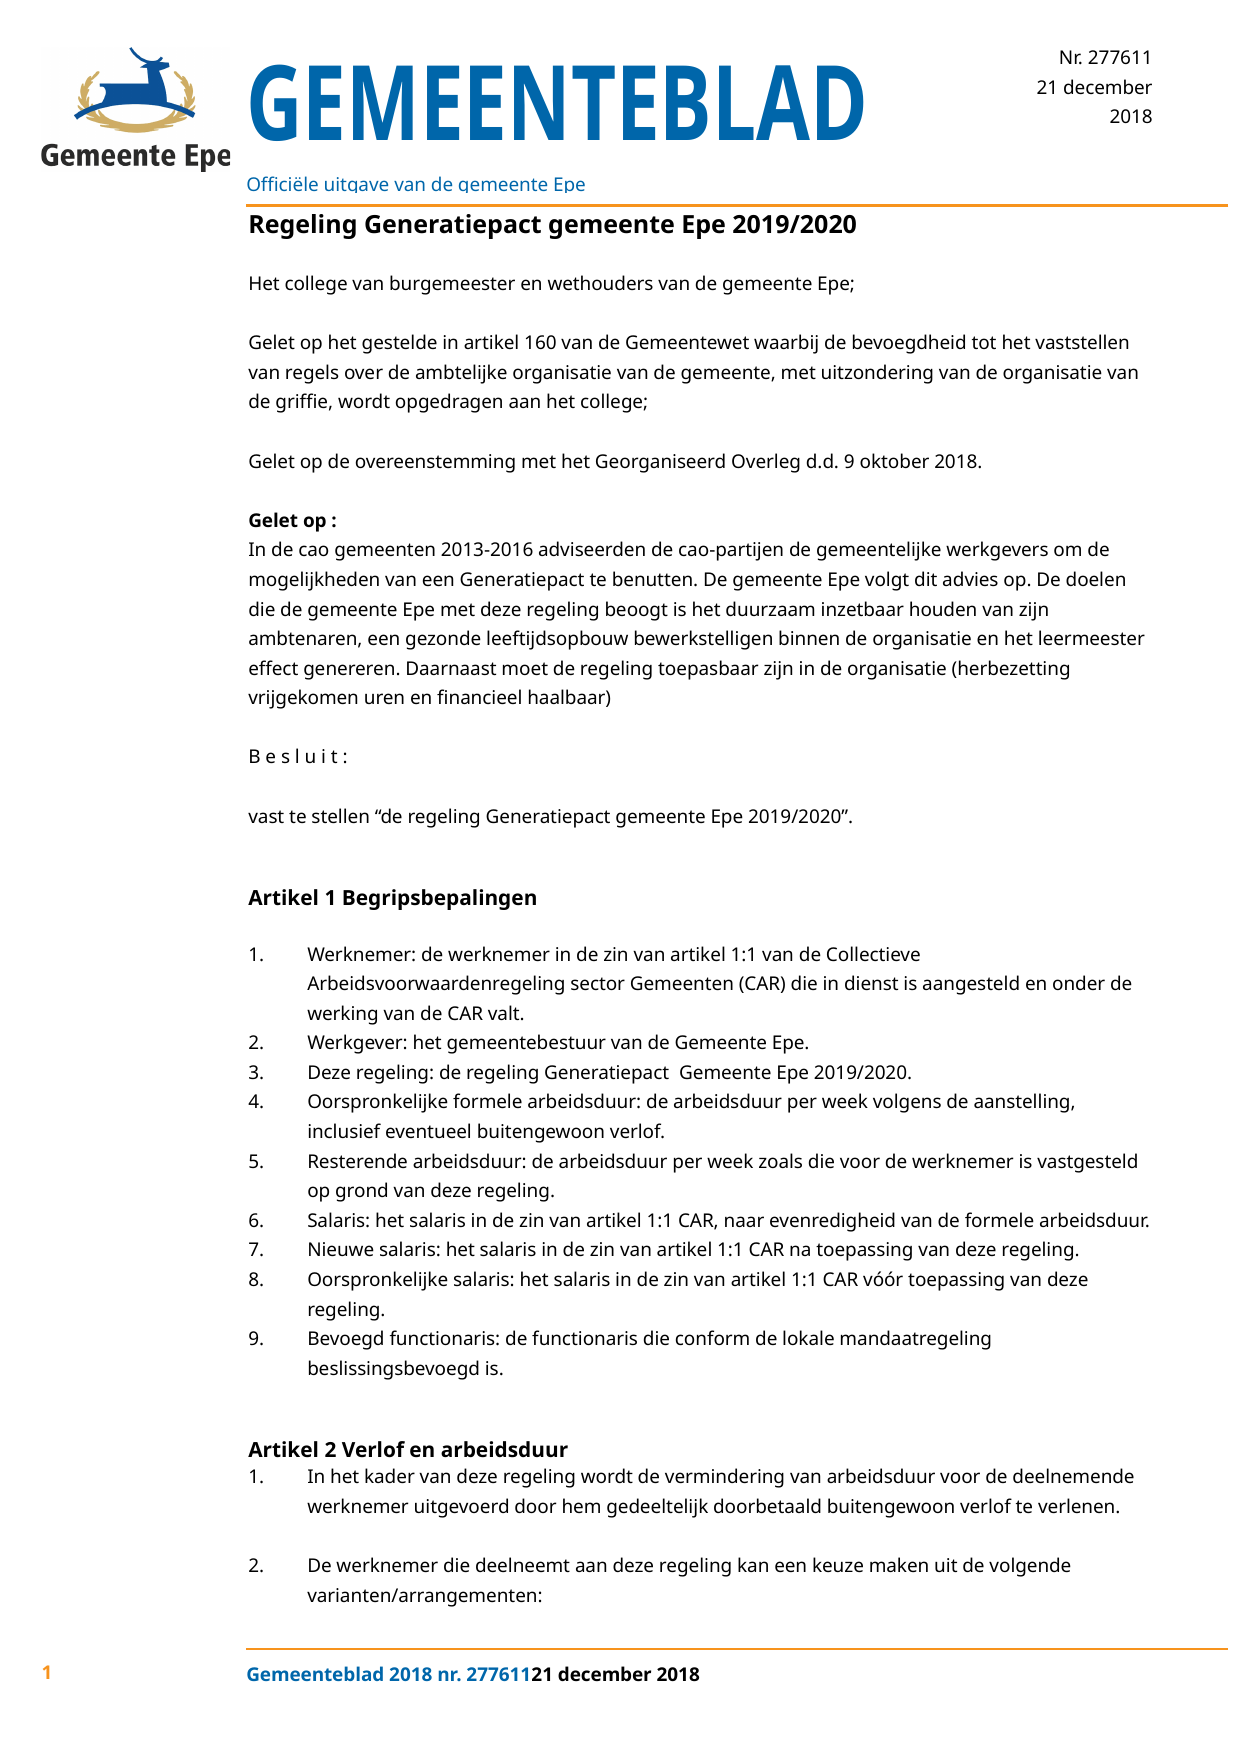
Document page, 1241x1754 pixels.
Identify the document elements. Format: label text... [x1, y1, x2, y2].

picture [41, 47, 231, 172]
text vast te stellen “de regeling Generatiepact gemeente Epe 2019/2020”. [248, 803, 1152, 828]
list Bevoegd functionaris: de functionaris die conform de lokale mandaatregeling beslissingsbevoegd is. [248, 1325, 1152, 1381]
text Het college van burgemeester en wethouders van de gemeente Epe; [248, 270, 1152, 296]
text Artikel 1 Begripsbepalingen [248, 883, 1152, 911]
text Artikel 2 Verlof en arbeidsduur [248, 1435, 1152, 1463]
text Gelet op het gestelde in artikel 160 van de Gemeentewet waarbij de bevoegdheid tot het vaststellen van regels over de ambtelijke organisatie van de gemeente, met uitzondering van de organisatie van de griffie, wordt opgedragen aan het college; [248, 329, 1152, 414]
list Werknemer: de werknemer in de zin van artikel 1:1 van de Collectieve Arbeidsvoorwaardenregeling sector Gemeenten (CAR) die in dienst is aangesteld en onder de werking van de CAR valt. [248, 941, 1152, 1026]
list Resterende arbeidsduur: de arbeidsduur per week zoals die voor de werknemer is vastgesteld op grond van deze regeling. [248, 1148, 1152, 1203]
list Oorspronkelijke formele arbeidsduur: de arbeidsduur per week volgens de aanstelling, inclusief eventueel buitengewoon verlof. [248, 1089, 1152, 1144]
text B e s l u i t : [248, 744, 1152, 769]
list Oorspronkelijke salaris: het salaris in de zin van artikel 1:1 CAR vóór toepassing van deze regeling. [248, 1266, 1152, 1322]
text Gelet op de overeenstemming met het Georganiseerd Overleg d.d. 9 oktober 2018. [248, 448, 1152, 473]
list In het kader van deze regeling wordt de vermindering van arbeidsduur voor de deelnemende werknemer uitgevoerd door hem gedeeltelijk doorbetaald buitengewoon verlof te verlenen. [248, 1463, 1152, 1519]
list Nieuwe salaris: het salaris in de zin van artikel 1:1 CAR na toepassing van deze regeling. [248, 1237, 1152, 1262]
text Gelet op : [248, 507, 1152, 533]
text In de cao gemeenten 2013-2016 adviseerden de cao-partijen de gemeentelijke werkgevers om de mogelijkheden van een Generatiepact te benutten. De gemeente Epe volgt dit advies op. De doelen die de gemeente Epe met deze regeling beoogt is het duurzaam inzetbaar houden van zijn ambtenaren, een gezonde leeftijdsopbouw bewerkstelligen binnen de organisatie en het leermeester effect genereren. Daarnaast moet de regeling toepasbaar zijn in de organisatie (herbezetting vrijgekomen uren en financieel haalbaar) [248, 537, 1152, 710]
list Werkgever: het gemeentebestuur van de Gemeente Epe. [248, 1029, 1152, 1055]
list Deze regeling: de regeling Generatiepact Gemeente Epe 2019/2020. [248, 1059, 1152, 1085]
text Regeling Generatiepact gemeente Epe 2019/2020 [248, 207, 1152, 241]
list De werknemer die deelneemt aan deze regeling kan een keuze maken uit de volgende varianten/arrangementen: [248, 1552, 1152, 1607]
list Salaris: het salaris in de zin van artikel 1:1 CAR, naar evenredigheid van de formele arbeidsduur. [248, 1207, 1152, 1233]
